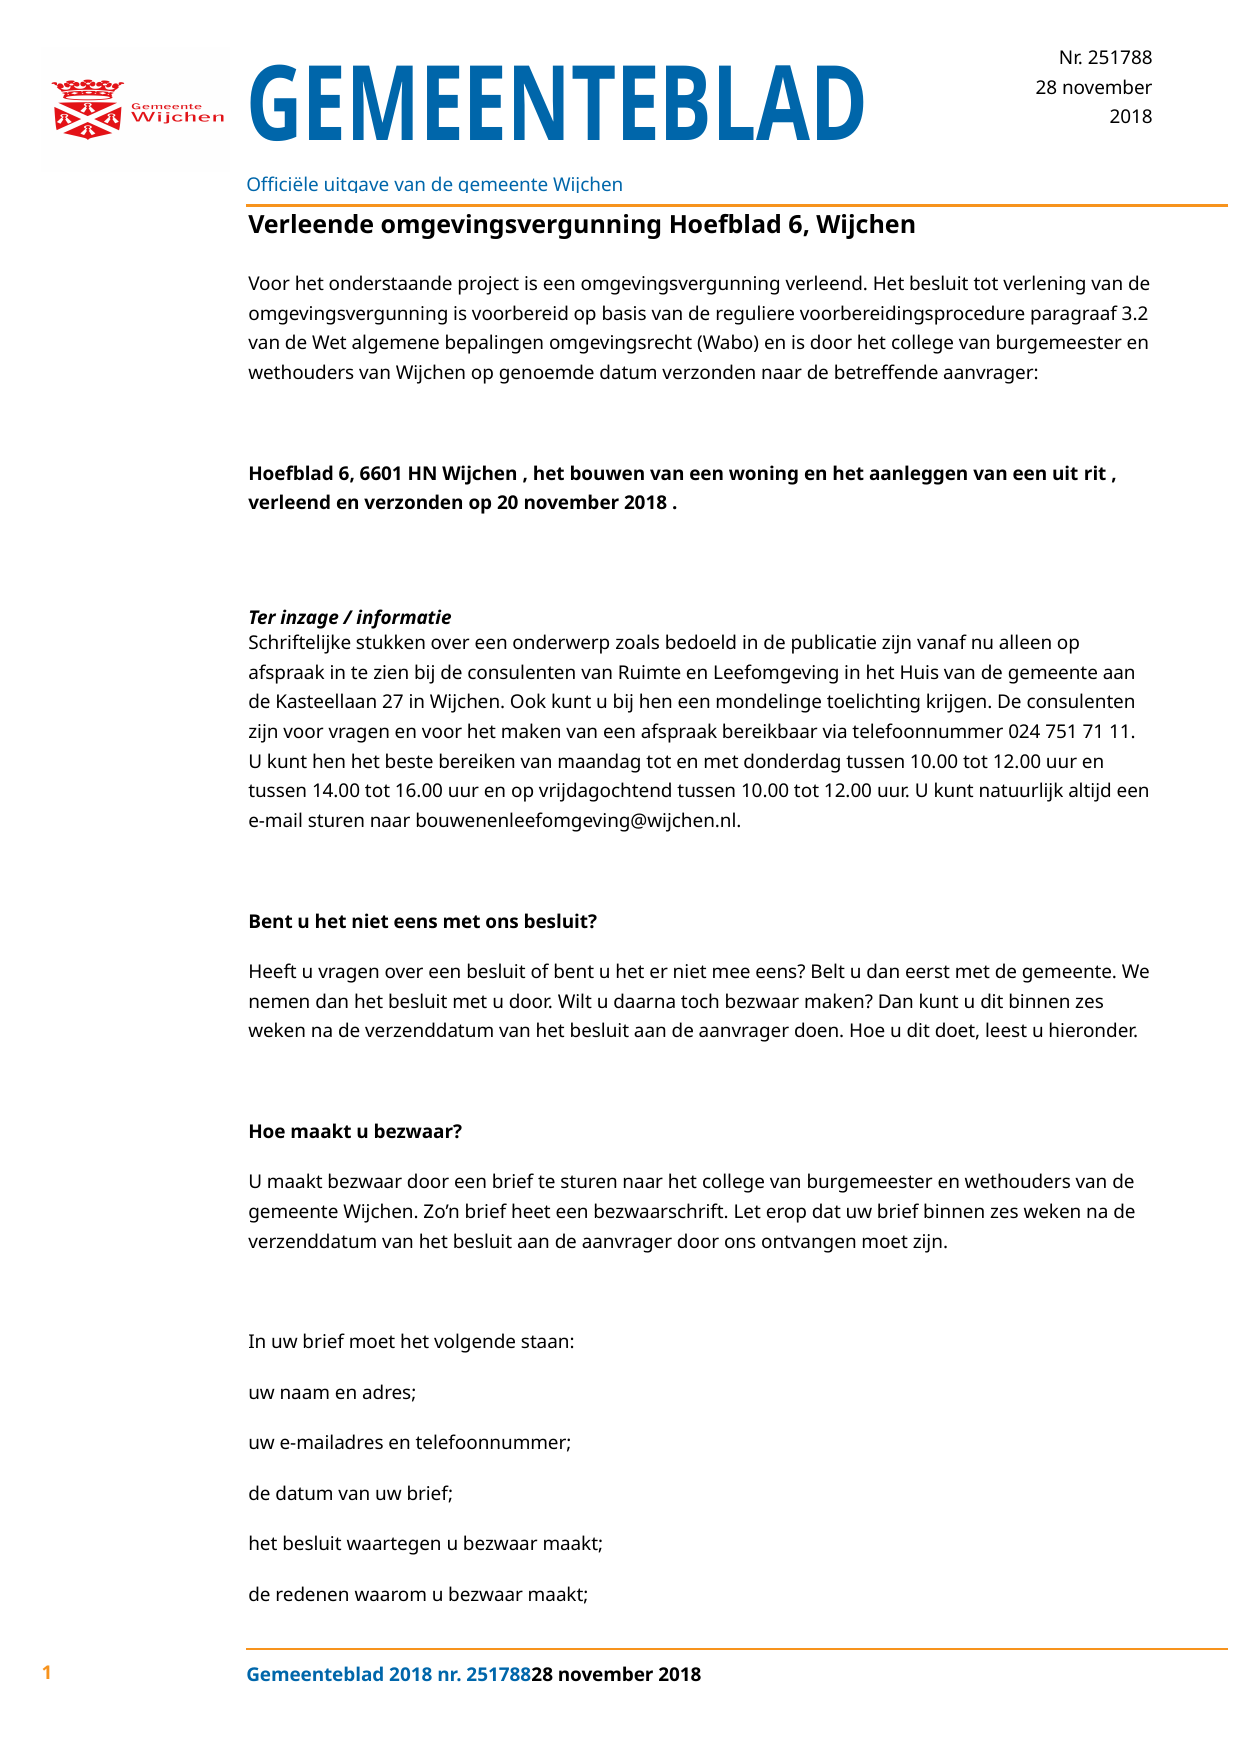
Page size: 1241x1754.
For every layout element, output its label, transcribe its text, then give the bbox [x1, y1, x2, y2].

text Voor het onderstaande project is een omgevingsvergunning verleend. Het besluit tot verlening van de omgevingsvergunning is voorbereid op basis van de reguliere voorbereidingsprocedure paragraaf 3.2 van de Wet algemene bepalingen omgevingsrecht (Wabo) en is door het college van burgemeester en wethouders van Wijchen op genoemde datum verzonden naar de betreffende aanvrager: [248, 270, 1152, 385]
text het besluit waartegen u bezwaar maakt; [248, 1530, 1152, 1556]
text uw e-mailadres en telefoonnummer; [248, 1429, 1152, 1455]
text de datum van uw brief; [248, 1480, 1152, 1506]
text de redenen waarom u bezwaar maakt; [248, 1581, 1152, 1607]
text Schriftelijke stukken over een onderwerp zoals bedoeld in de publicatie zijn vanaf nu alleen op afspraak in te zien bij de consulenten van Ruimte en Leefomgeving in het Huis van de gemeente aan de Kasteellaan 27 in Wijchen. Ook kunt u bij hen een mondelinge toelichting krijgen. De consulenten zijn voor vragen en voor het maken van een afspraak bereikbaar via telefoonnummer 024 751 71 11. U kunt hen het beste bereiken van maandag tot en met donderdag tussen 10.00 tot 12.00 uur en tussen 14.00 tot 16.00 uur en op vrijdagochtend tussen 10.00 tot 12.00 uur. U kunt natuurlijk altijd een e-mail sturen naar bouwenenleefomgeving@wijchen.nl. [248, 629, 1152, 833]
text Hoefblad 6, 6601 HN Wijchen , het bouwen van een woning en het aanleggen van een uit rit , verleend en verzonden op 20 november 2018 . [248, 460, 1152, 515]
text Bent u het niet eens met ons besluit? [248, 908, 1152, 934]
picture [41, 47, 231, 172]
text Hoe maakt u bezwaar? [248, 1118, 1152, 1144]
text uw naam en adres; [248, 1379, 1152, 1405]
text In uw brief moet het volgende staan: [248, 1329, 1152, 1354]
text U maakt bezwaar door een brief te sturen naar het college van burgemeester en wethouders van de gemeente Wijchen. Zo’n brief heet een bezwaarschrift. Let erop dat uw brief binnen zes weken na de verzenddatum van het besluit aan de aanvrager door ons ontvangen moet zijn. [248, 1169, 1152, 1254]
text Ter inzage / informatie [248, 604, 1152, 629]
text Verleende omgevingsvergunning Hoefblad 6, Wijchen [248, 207, 1152, 241]
text Heeft u vragen over een besluit of bent u het er niet mee eens? Belt u dan eerst met de gemeente. We nemen dan het besluit met u door. Wilt u daarna toch bezwaar maken? Dan kunt u dit binnen zes weken na de verzenddatum van het besluit aan de aanvrager doen. Hoe u dit doet, leest u hieronder. [248, 958, 1152, 1043]
